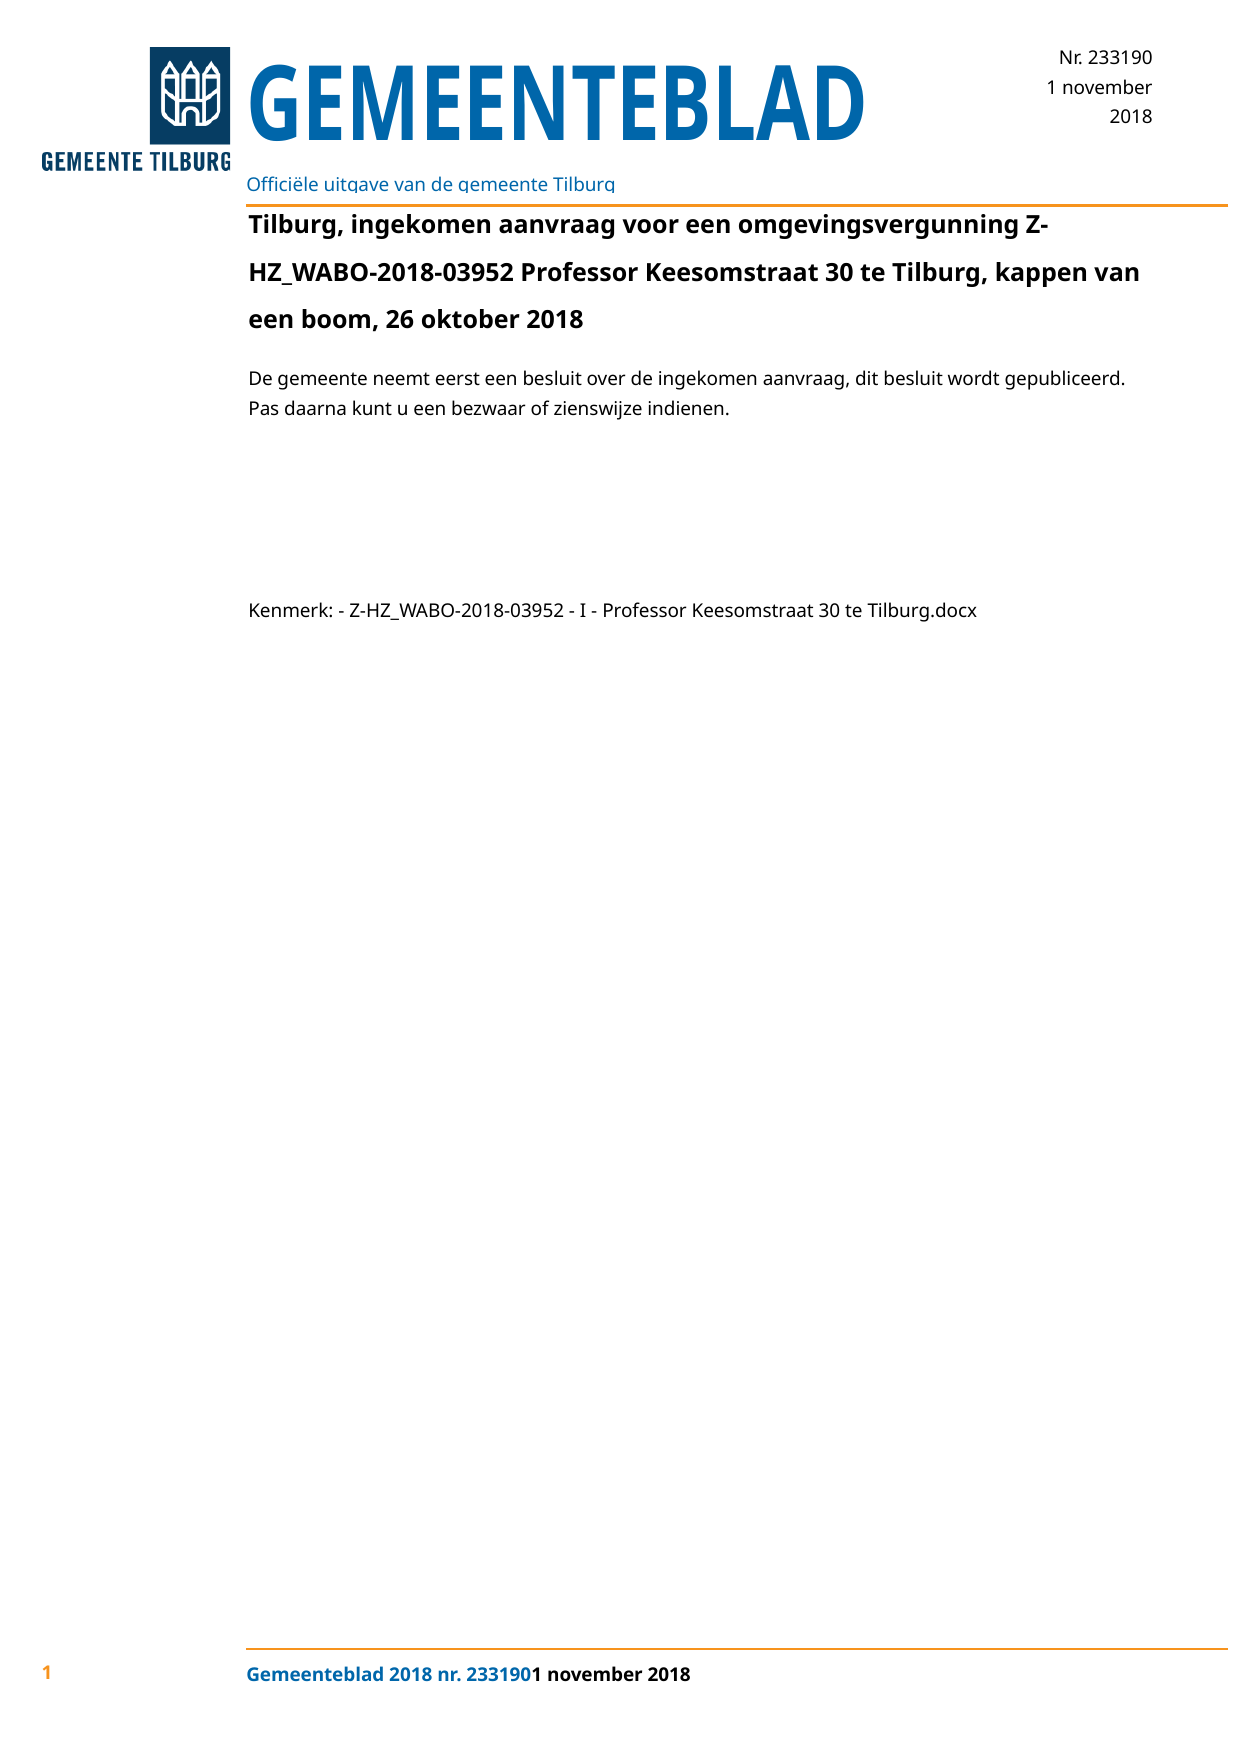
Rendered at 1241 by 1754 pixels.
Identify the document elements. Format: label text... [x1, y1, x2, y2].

text Kenmerk: - Z-HZ_WABO-2018-03952 - I - Professor Keesomstraat 30 te Tilburg.docx [248, 597, 1152, 622]
text De gemeente neemt eerst een besluit over de ingekomen aanvraag, dit besluit wordt gepubliceerd. Pas daarna kunt u een bezwaar of zienswijze indienen. [248, 366, 1152, 421]
picture [41, 47, 231, 172]
text Tilburg, ingekomen aanvraag voor een omgevingsvergunning Z-HZ_WABO-2018-03952 Professor Keesomstraat 30 te Tilburg, kappen van een boom, 26 oktober 2018 [248, 207, 1152, 336]
